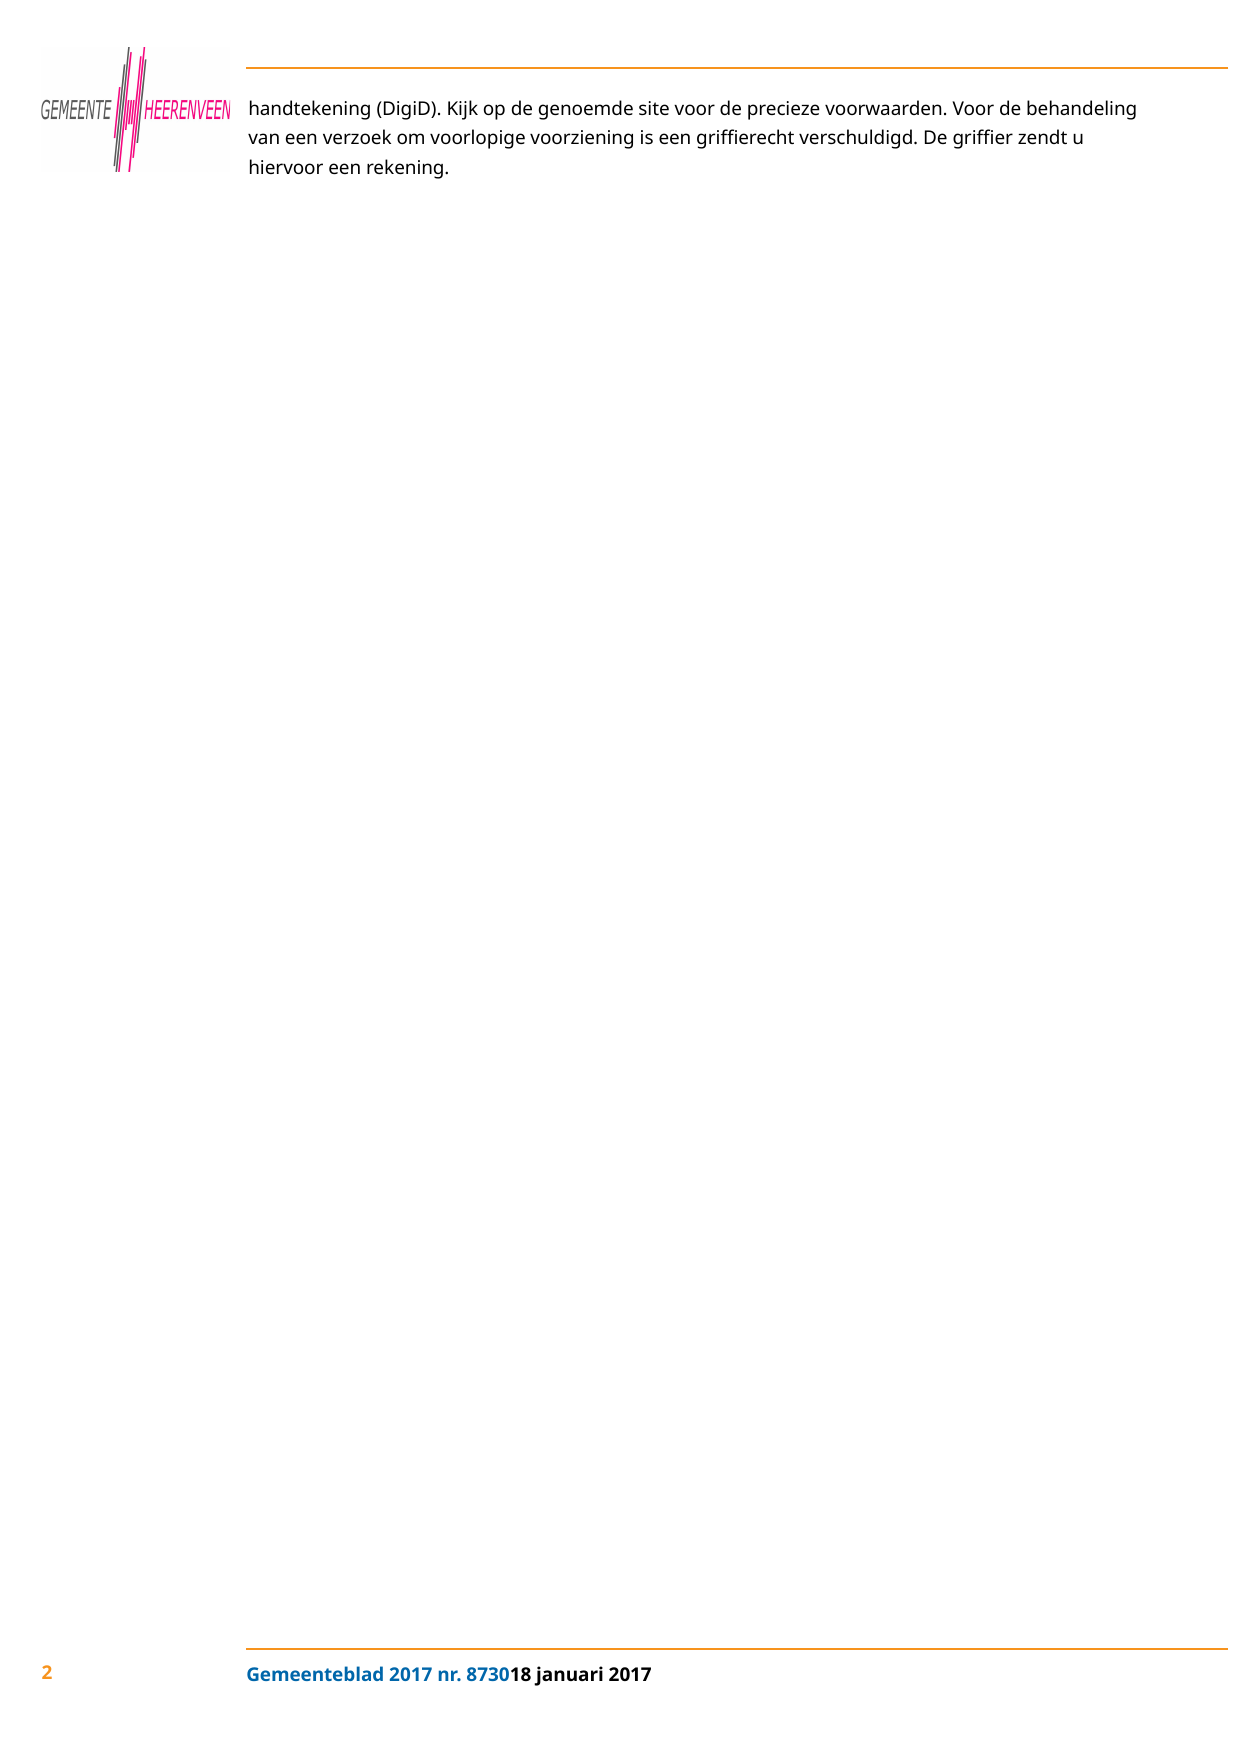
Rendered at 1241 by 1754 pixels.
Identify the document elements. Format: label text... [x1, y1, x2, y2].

text handtekening (DigiD). Kijk op de genoemde site voor de precieze voorwaarden. Voor de behandeling van een verzoek om voorlopige voorziening is een griffierecht verschuldigd. De griffier zendt u hiervoor een rekening. [248, 95, 1152, 180]
picture [41, 47, 231, 172]
